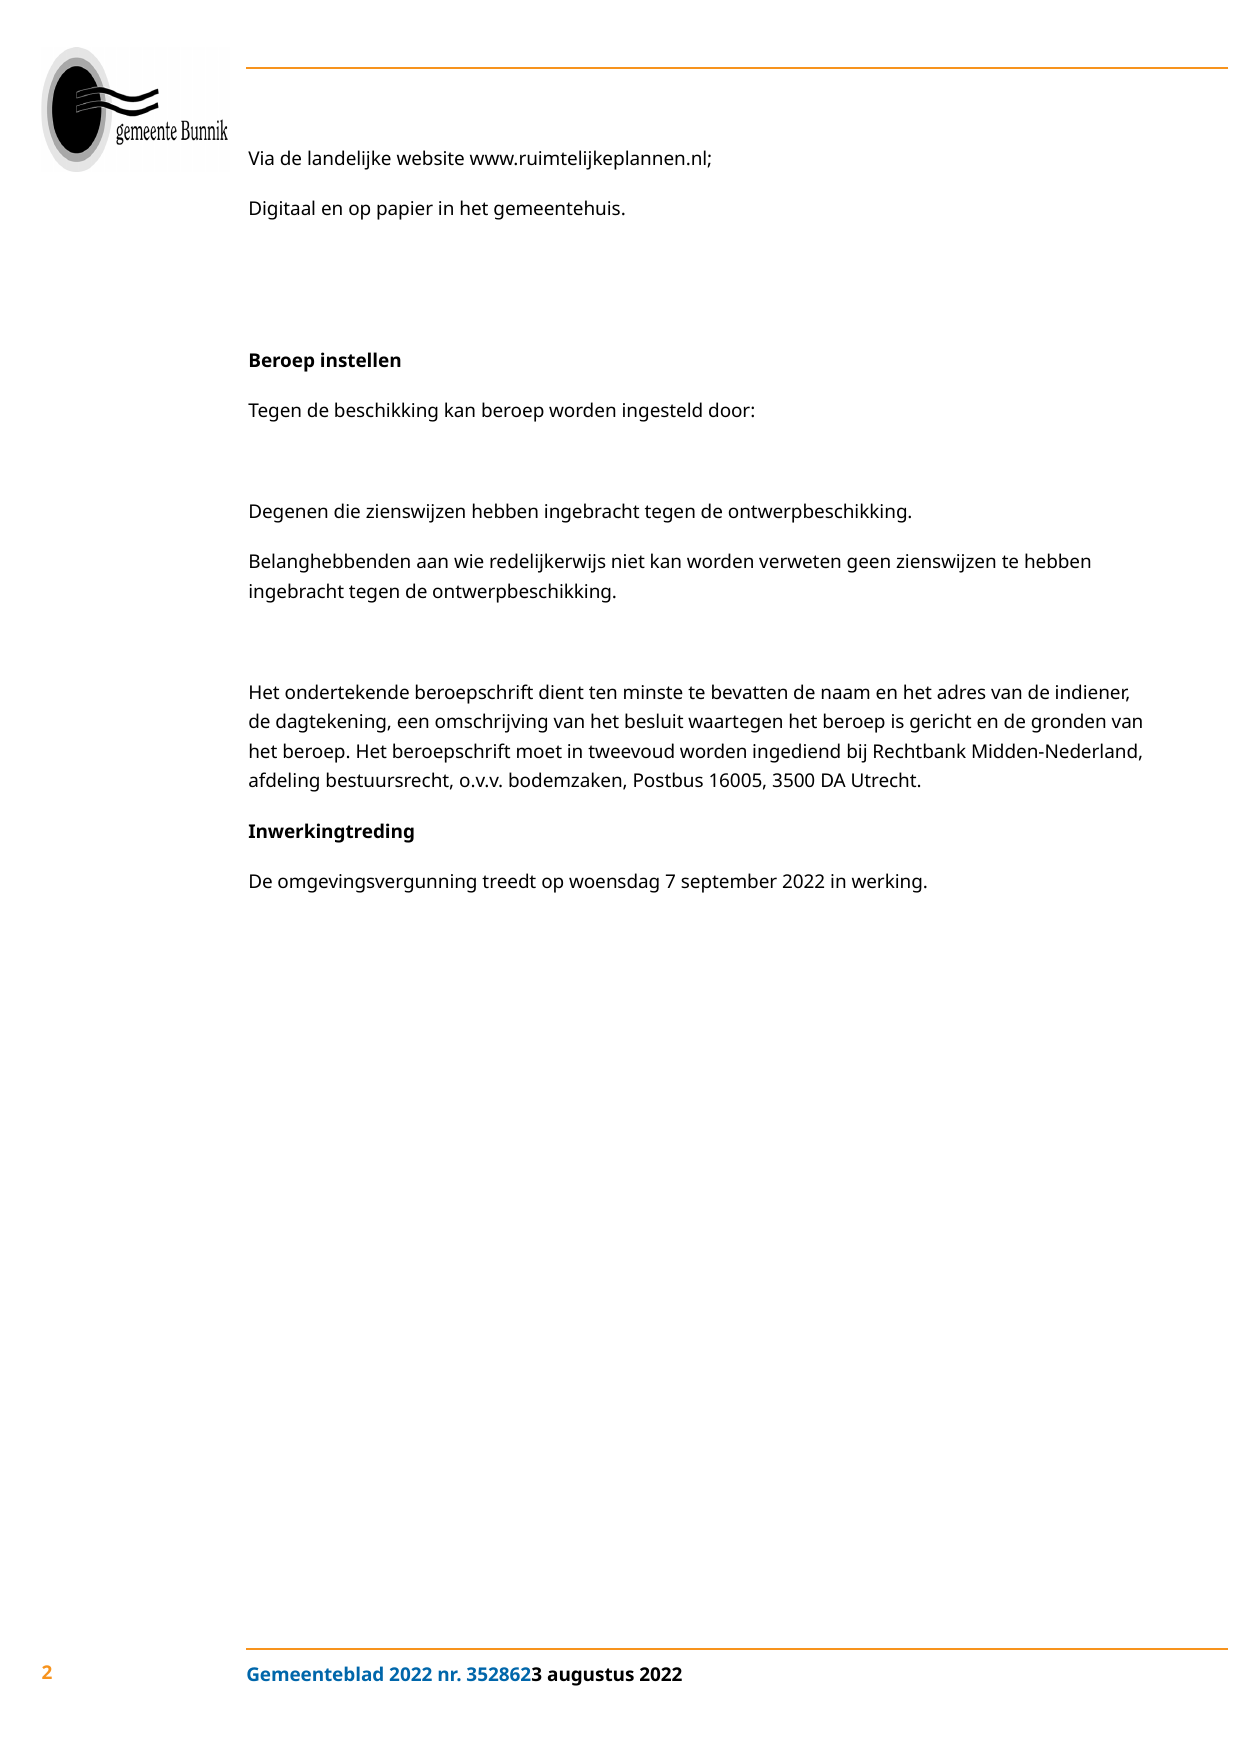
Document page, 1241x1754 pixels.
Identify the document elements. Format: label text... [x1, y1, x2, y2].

text Via de landelijke website www.ruimtelijkeplannen.nl; [248, 145, 1152, 171]
text De omgevingsvergunning treedt op woensdag 7 september 2022 in werking. [248, 868, 1152, 894]
text Inwerkingtreding [248, 818, 1152, 844]
picture [41, 47, 231, 172]
text Tegen de beschikking kan beroep worden ingesteld door: [248, 397, 1152, 423]
text Het ondertekende beroepschrift dient ten minste te bevatten de naam en het adres van de indiener, de dagtekening, een omschrijving van het besluit waartegen het beroep is gericht en de gronden van het beroep. Het beroepschrift moet in tweevoud worden ingediend bij Rechtbank Midden-Nederland, afdeling bestuursrecht, o.v.v. bodemzaken, Postbus 16005, 3500 DA Utrecht. [248, 679, 1152, 793]
text Degenen die zienswijzen hebben ingebracht tegen de ontwerpbeschikking. [248, 498, 1152, 524]
text Digitaal en op papier in het gemeentehuis. [248, 196, 1152, 221]
text Belanghebbenden aan wie redelijkerwijs niet kan worden verweten geen zienswijzen te hebben ingebracht tegen de ontwerpbeschikking. [248, 548, 1152, 604]
text Beroep instellen [248, 347, 1152, 373]
